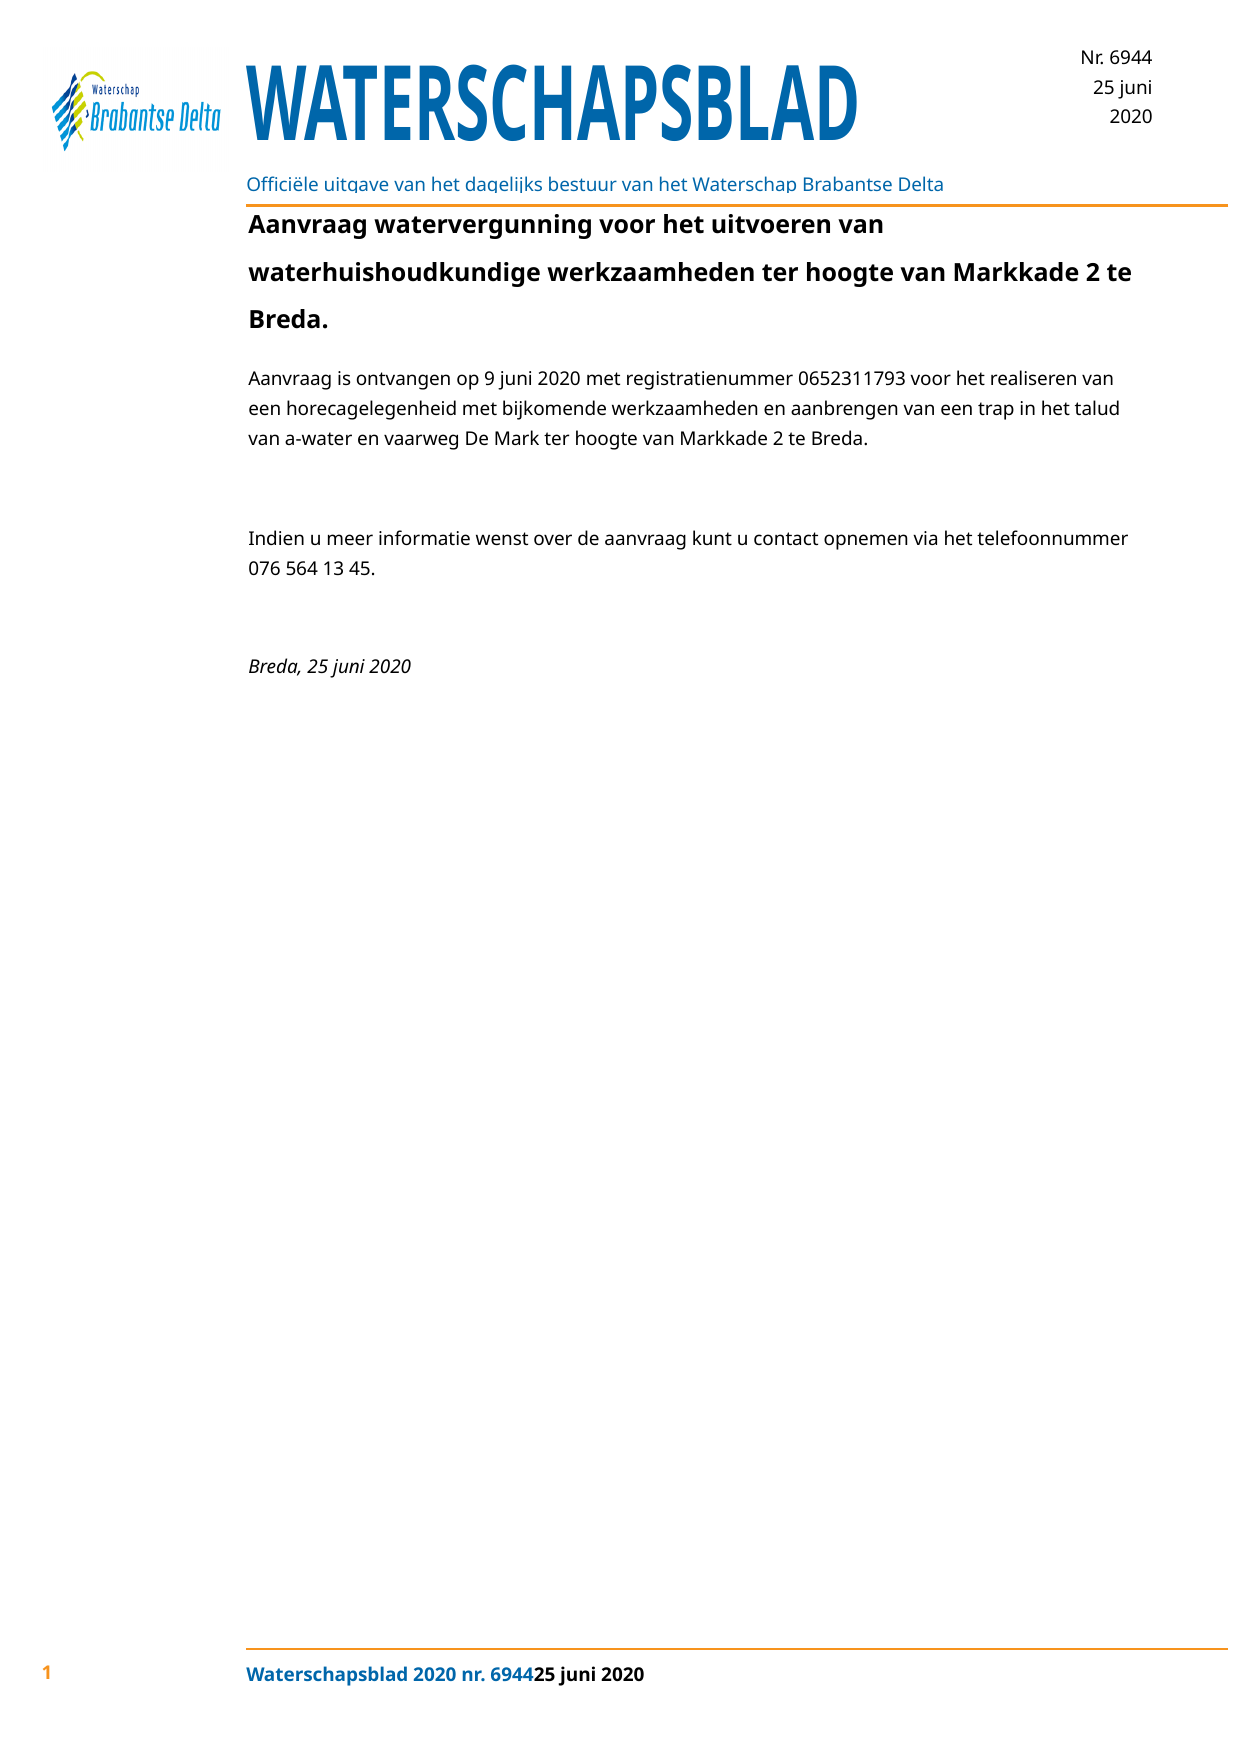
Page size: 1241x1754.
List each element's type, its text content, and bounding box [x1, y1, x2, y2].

text Breda, 25 juni 2020 [248, 653, 1152, 679]
picture [41, 47, 231, 172]
text Aanvraag is ontvangen op 9 juni 2020 met registratienummer 0652311793 voor het realiseren van een horecagelegenheid met bijkomende werkzaamheden en aanbrengen van een trap in het talud van a-water en vaarweg De Mark ter hoogte van Markkade 2 te Breda. [248, 366, 1152, 450]
text Aanvraag watervergunning voor het uitvoeren van waterhuishoudkundige werkzaamheden ter hoogte van Markkade 2 te Breda. [248, 207, 1152, 336]
text Indien u meer informatie wenst over de aanvraag kunt u contact opnemen via het telefoonnummer 076 564 13 45. [248, 526, 1152, 581]
